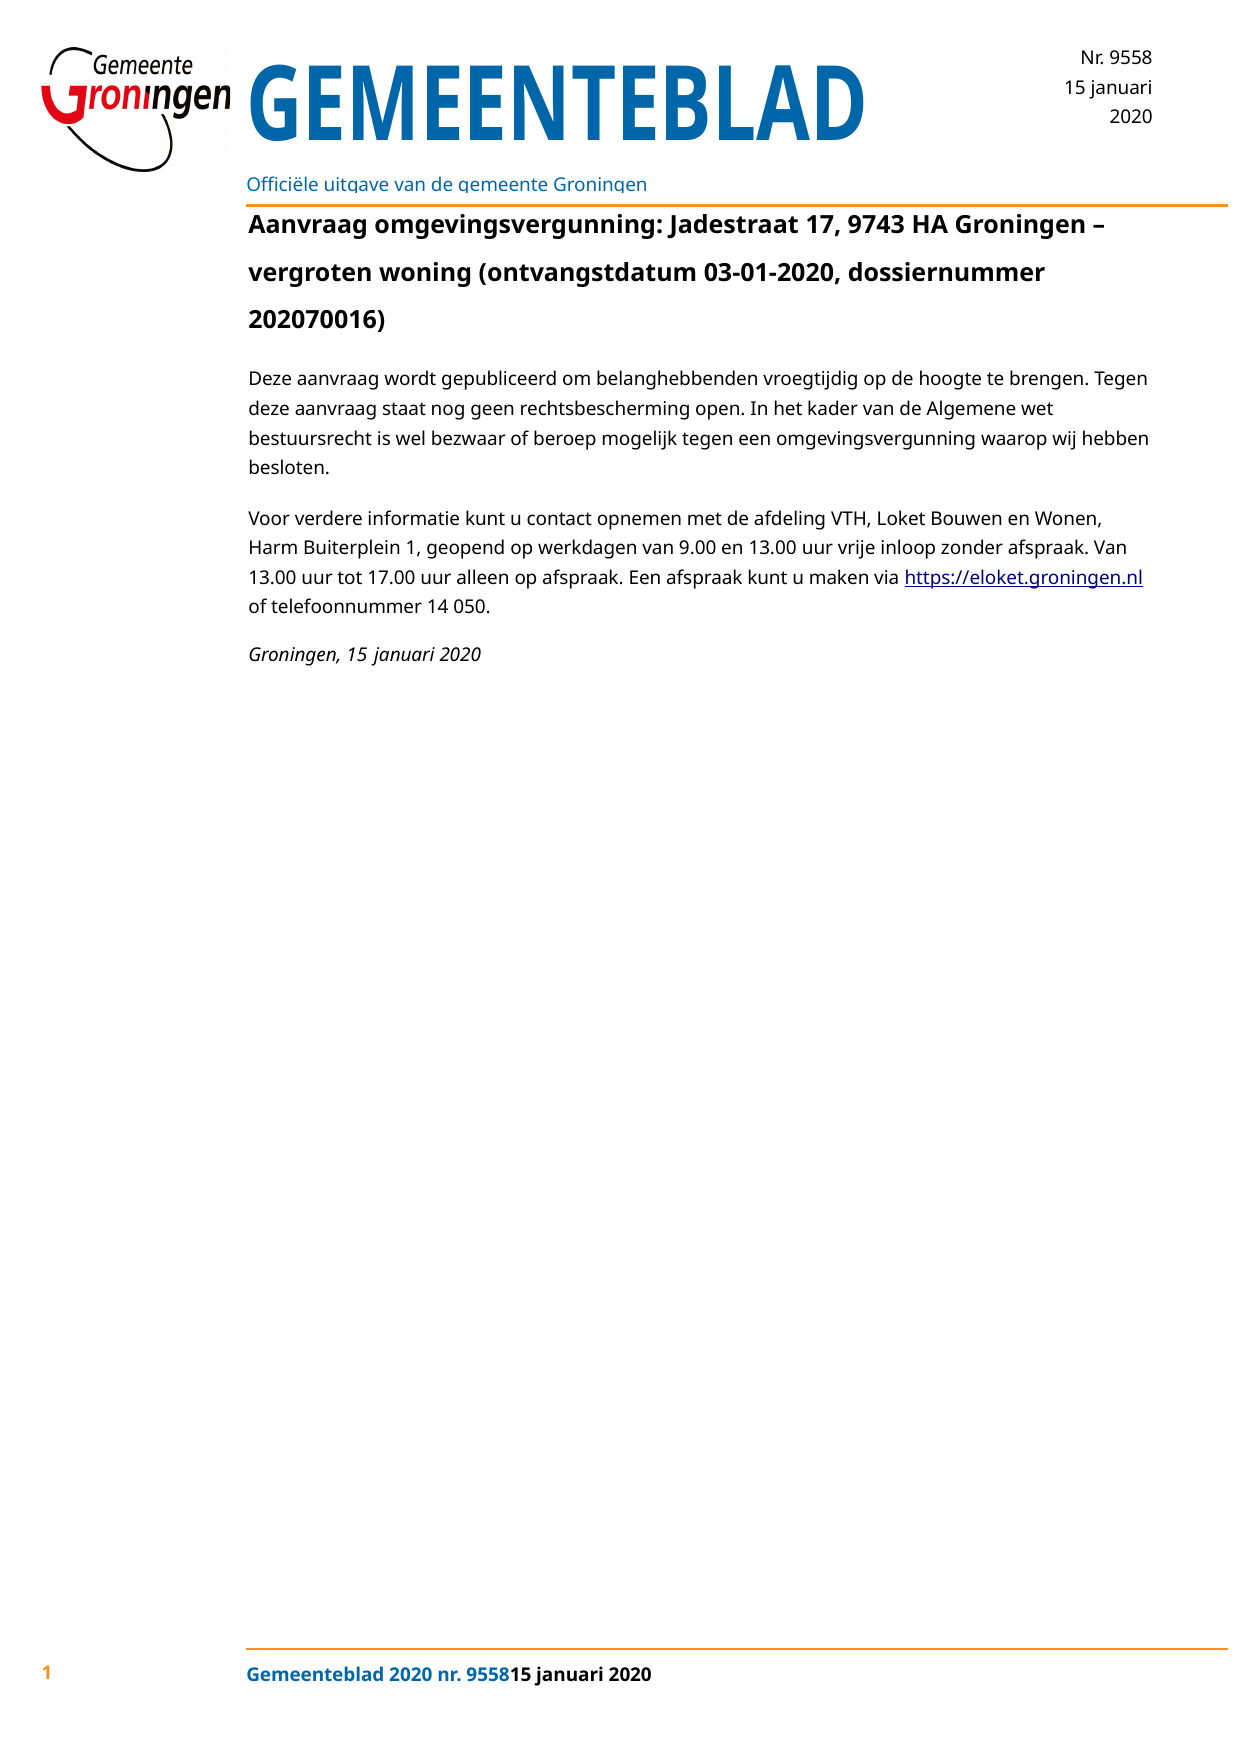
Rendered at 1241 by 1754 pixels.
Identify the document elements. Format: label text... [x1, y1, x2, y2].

text Groningen, 15 januari 2020 [248, 641, 1152, 667]
picture [41, 47, 231, 172]
text Aanvraag omgevingsvergunning: Jadestraat 17, 9743 HA Groningen – vergroten woning (ontvangstdatum 03-01-2020, dossiernummer 202070016) [248, 207, 1152, 336]
text Deze aanvraag wordt gepubliceerd om belanghebbenden vroegtijdig op de hoogte te brengen. Tegen deze aanvraag staat nog geen rechtsbescherming open. In het kader van de Algemene wet bestuursrecht is wel bezwaar of beroep mogelijk tegen een omgevingsvergunning waarop wij hebben besloten. [248, 366, 1152, 480]
text Voor verdere informatie kunt u contact opnemen met de afdeling VTH, Loket Bouwen en Wonen, Harm Buiterplein 1, geopend op werkdagen van 9.00 en 13.00 uur vrije inloop zonder afspraak. Van 13.00 uur tot 17.00 uur alleen op afspraak. Een afspraak kunt u maken via https://eloket.groningen.nl of telefoonnummer 14 050. [248, 505, 1152, 619]
